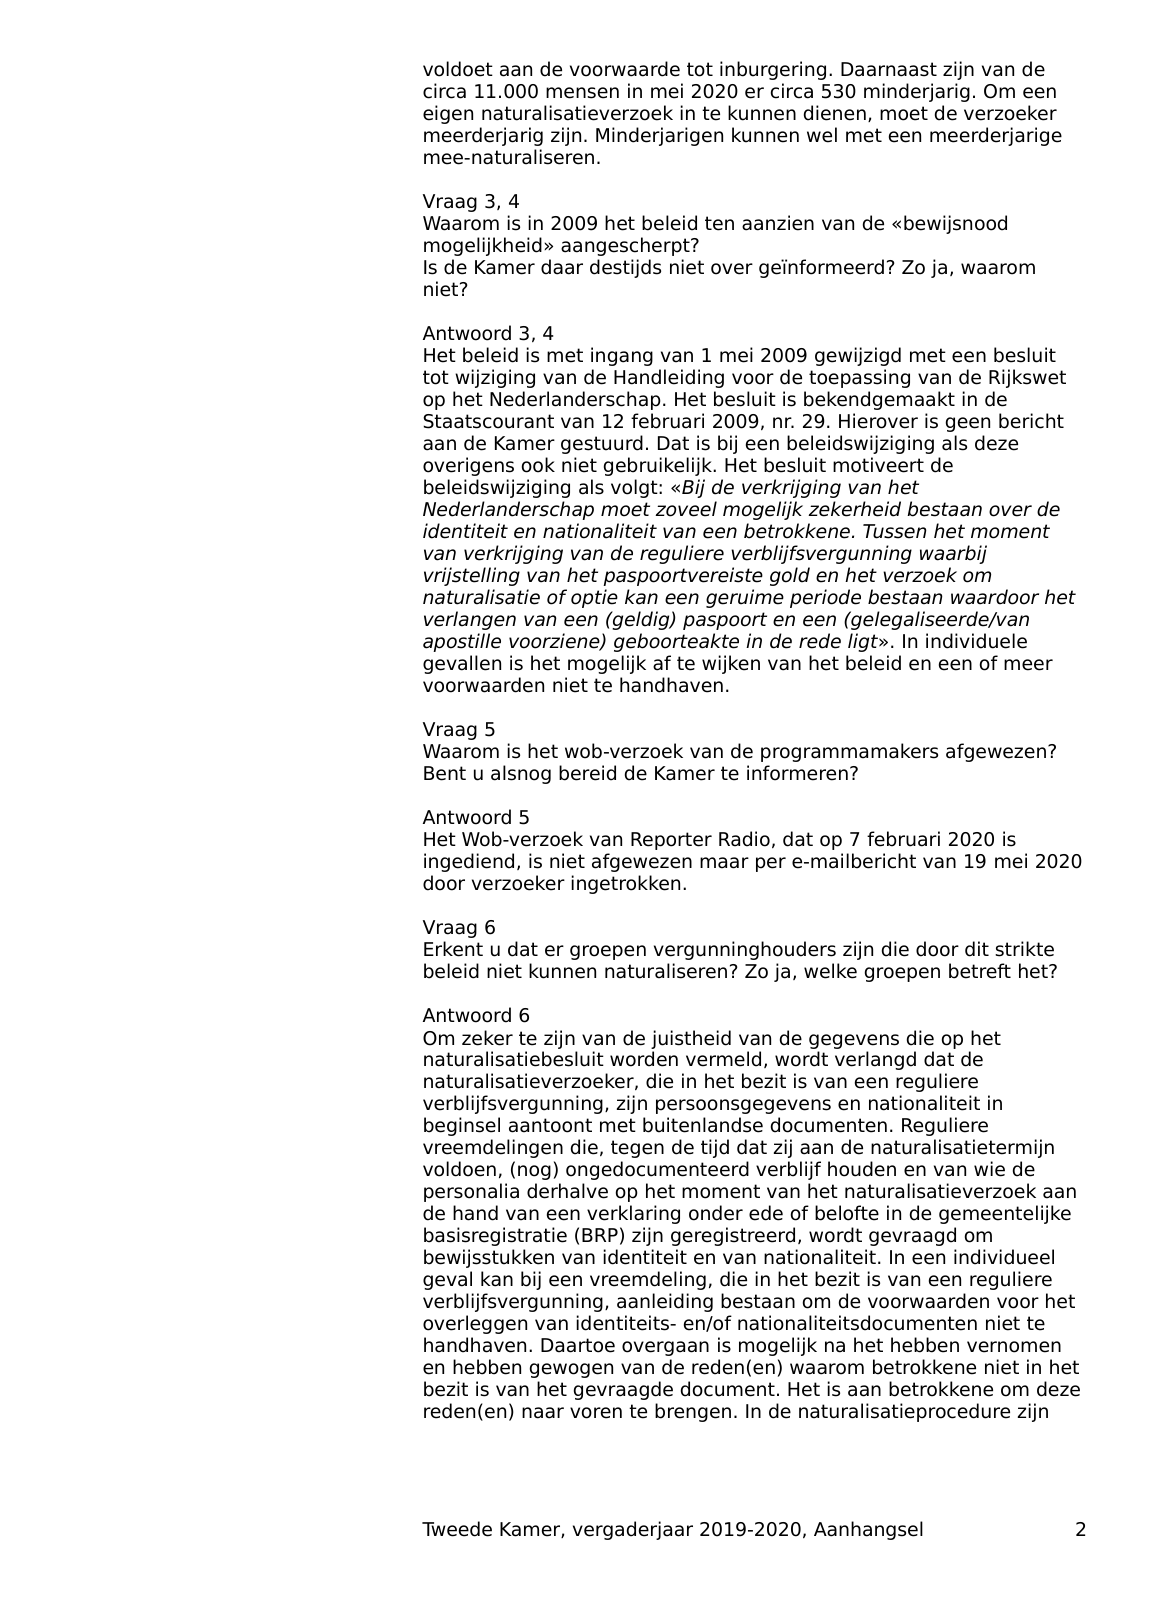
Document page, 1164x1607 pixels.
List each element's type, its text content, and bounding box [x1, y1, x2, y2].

text Het Wob-verzoek van Reporter Radio, dat op 7 februari 2020 is ingediend, is niet afgewezen maar per e-mailbericht van 19 mei 2020 door verzoeker ingetrokken. [422, 829, 1087, 895]
text Antwoord 3, 4 [422, 323, 1087, 345]
text Vraag 3, 4 [422, 191, 1087, 213]
text Waarom is het wob-verzoek van de programmamakers afgewezen? Bent u alsnog bereid de Kamer te informeren? [422, 741, 1087, 785]
text Waarom is in 2009 het beleid ten aanzien van de «bewijsnood mogelijkheid» aangescherpt? [422, 213, 1087, 257]
text Antwoord 5 [422, 807, 1087, 829]
text Is de Kamer daar destijds niet over geïnformeerd? Zo ja, waarom niet? [422, 257, 1087, 301]
text Vraag 6 [422, 917, 1087, 939]
text Vraag 5 [422, 719, 1087, 741]
text Erkent u dat er groepen vergunninghouders zijn die door dit strikte beleid niet kunnen naturaliseren? Zo ja, welke groepen betreft het? [422, 939, 1087, 983]
text Om zeker te zijn van de juistheid van de gegevens die op het naturalisatiebesluit worden vermeld, wordt verlangd dat de naturalisatieverzoeker, die in het bezit is van een reguliere verblijfsvergunning, zijn persoonsgegevens en nationaliteit in beginsel aantoont met buitenlandse documenten. Reguliere vreemdelingen die, tegen de tijd dat zij aan de naturalisatietermijn voldoen, (nog) ongedocumenteerd verblijf houden en van wie de personalia derhalve op het moment van het naturalisatieverzoek aan de hand van een verklaring onder ede of belofte in de gemeentelijke basisregistratie (BRP) zijn geregistreerd, wordt gevraagd om bewijsstukken van identiteit en van nationaliteit. In een individueel geval kan bij een vreemdeling, die in het bezit is van een reguliere verblijfsvergunning, aanleiding bestaan om de voorwaarden voor het overleggen van identiteits- en/of nationaliteitsdocumenten niet te handhaven. Daartoe overgaan is mogelijk na het hebben vernomen en hebben gewogen van de reden(en) waarom betrokkene niet in het bezit is van het gevraagde document. Het is aan betrokkene om deze reden(en) naar voren te brengen. In de naturalisatieprocedure zijn [422, 1027, 1087, 1423]
text voldoet aan de voorwaarde tot inburgering. Daarnaast zijn van de circa 11.000 mensen in mei 2020 er circa 530 minderjarig. Om een eigen naturalisatieverzoek in te kunnen dienen, moet de verzoeker meerderjarig zijn. Minderjarigen kunnen wel met een meerderjarige mee-naturaliseren. [422, 59, 1087, 169]
text Het beleid is met ingang van 1 mei 2009 gewijzigd met een besluit tot wijziging van de Handleiding voor de toepassing van de Rijkswet op het Nederlanderschap. Het besluit is bekendgemaakt in de Staatscourant van 12 februari 2009, nr. 29. Hierover is geen bericht aan de Kamer gestuurd. Dat is bij een beleidswijziging als deze overigens ook niet gebruikelijk. Het besluit motiveert de beleidswijziging als volgt: «Bij de verkrijging van het Nederlanderschap moet zoveel mogelijk zekerheid bestaan over de identiteit en nationaliteit van een betrokkene. Tussen het moment van verkrijging van de reguliere verblijfsvergunning waarbij vrijstelling van het paspoortvereiste gold en het verzoek om naturalisatie of optie kan een geruime periode bestaan waardoor het verlangen van een (geldig) paspoort en een (gelegaliseerde/van apostille voorziene) geboorteakte in de rede ligt». In individuele gevallen is het mogelijk af te wijken van het beleid en een of meer voorwaarden niet te handhaven. [422, 345, 1087, 697]
text Antwoord 6 [422, 1005, 1087, 1027]
